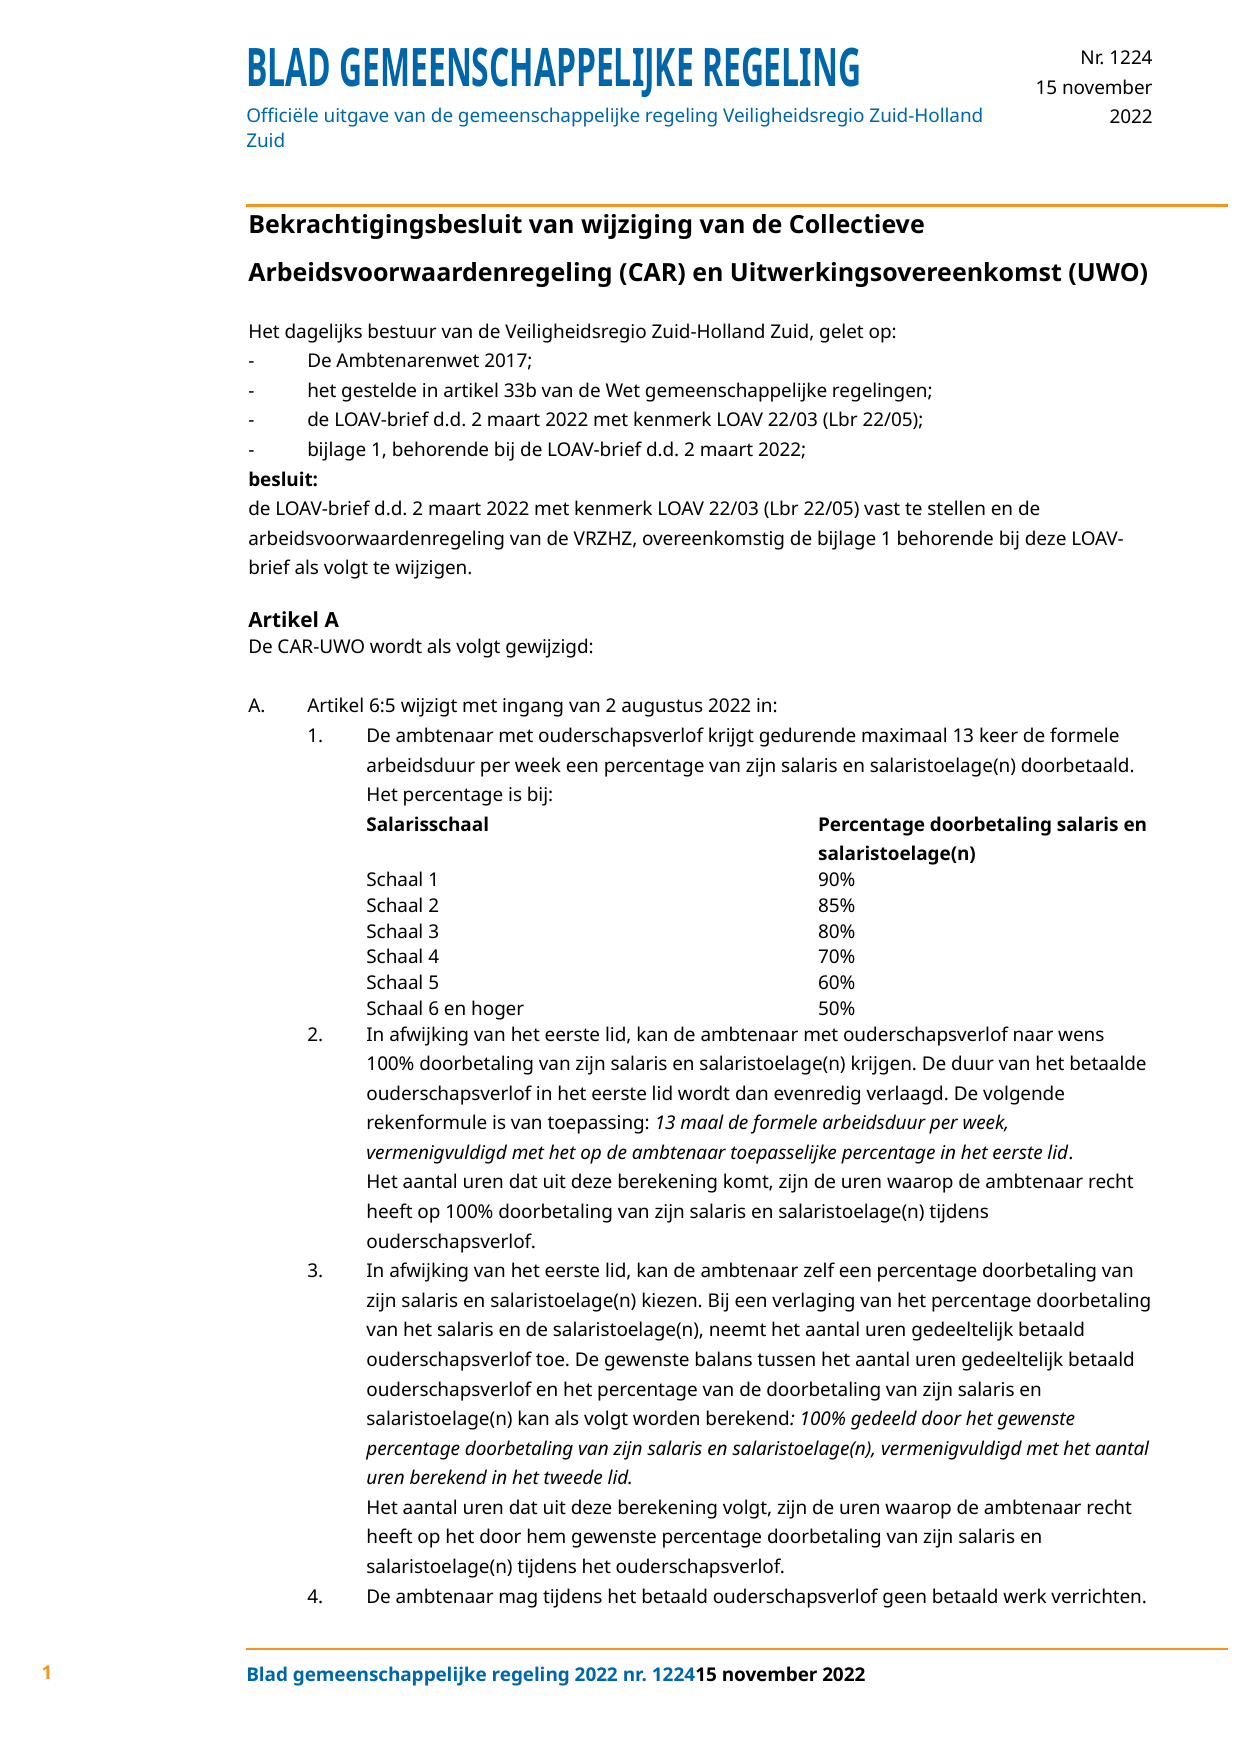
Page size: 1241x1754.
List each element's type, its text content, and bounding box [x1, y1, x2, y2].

table_header Percentage doorbetaling salaris en salaristoelage(n) [818, 811, 1240, 866]
list het gestelde in artikel 33b van de Wet gemeenschappelijke regelingen; [248, 377, 1152, 403]
text Artikel A [248, 605, 1152, 633]
list In afwijking van het eerste lid, kan de ambtenaar met ouderschapsverlof naar wens 100% doorbetaling van zijn salaris en salaristoelage(n) krijgen. De duur van het betaalde ouderschapsverlof in het eerste lid wordt dan evenredig verlaagd. De volgende rekenformule is van toepassing: 13 maal de formele arbeidsduur per week, vermenigvuldigd met het op de ambtenaar toepasselijke percentage in het eerste lid. [307, 1021, 1152, 1165]
list De ambtenaar met ouderschapsverlof krijgt gedurende maximaal 13 keer de formele arbeidsduur per week een percentage van zijn salaris en salaristoelage(n) doorbetaald. Het percentage is bij: [307, 722, 1152, 807]
table_cell Schaal 2 [366, 892, 818, 918]
table_cell 85% [818, 892, 1240, 918]
text besluit: [248, 466, 1152, 492]
text Het dagelijks bestuur van de Veiligheidsregio Zuid-Holland Zuid, gelet op: [248, 318, 1152, 344]
table_cell 50% [818, 995, 1240, 1021]
list In afwijking van het eerste lid, kan de ambtenaar zelf een percentage doorbetaling van zijn salaris en salaristoelage(n) kiezen. Bij een verlaging van het percentage doorbetaling van het salaris en de salaristoelage(n), neemt het aantal uren gedeeltelijk betaald ouderschapsverlof toe. De gewenste balans tussen het aantal uren gedeeltelijk betaald ouderschapsverlof en het percentage van de doorbetaling van zijn salaris en salaristoelage(n) kan als volgt worden berekend: 100% gedeeld door het gewenste percentage doorbetaling van zijn salaris en salaristoelage(n), vermenigvuldigd met het aantal uren berekend in het tweede lid. [307, 1257, 1152, 1490]
table_cell Schaal 1 [366, 866, 818, 892]
table_cell 80% [818, 918, 1240, 943]
text Bekrachtigingsbesluit van wijziging van de Collectieve Arbeidsvoorwaardenregeling (CAR) en Uitwerkingsovereenkomst (UWO) [248, 207, 1152, 288]
text de LOAV-brief d.d. 2 maart 2022 met kenmerk LOAV 22/03 (Lbr 22/05) vast te stellen en de arbeidsvoorwaardenregeling van de VRZHZ, overeenkomstig de bijlage 1 behorende bij deze LOAV-brief als volgt te wijzigen. [248, 495, 1152, 580]
list De ambtenaar mag tijdens het betaald ouderschapsverlof geen betaald werk verrichten. [307, 1583, 1152, 1609]
list De Ambtenarenwet 2017; [248, 347, 1152, 373]
list Het aantal uren dat uit deze berekening komt, zijn de uren waarop de ambtenaar recht heeft op 100% doorbetaling van zijn salaris en salaristoelage(n) tijdens ouderschapsverlof. [307, 1169, 1152, 1254]
table_header Salarisschaal [366, 811, 818, 866]
list de LOAV-brief d.d. 2 maart 2022 met kenmerk LOAV 22/03 (Lbr 22/05); [248, 407, 1152, 432]
list bijlage 1, behorende bij de LOAV-brief d.d. 2 maart 2022; [248, 436, 1152, 462]
table_cell Schaal 3 [366, 918, 818, 943]
table_cell Schaal 4 [366, 944, 818, 969]
picture [41, 47, 231, 172]
table_cell Schaal 6 en hoger [366, 995, 818, 1021]
text De CAR-UWO wordt als volgt gewijzigd: [248, 633, 1152, 659]
table_cell Schaal 5 [366, 969, 818, 995]
table_cell 70% [818, 944, 1240, 969]
table_cell 60% [818, 969, 1240, 995]
list Artikel 6:5 wijzigt met ingang van 2 augustus 2022 in: [248, 693, 1152, 718]
list Het aantal uren dat uit deze berekening volgt, zijn de uren waarop de ambtenaar recht heeft op het door hem gewenste percentage doorbetaling van zijn salaris en salaristoelage(n) tijdens het ouderschapsverlof. [307, 1494, 1152, 1579]
table_cell 90% [818, 866, 1240, 892]
